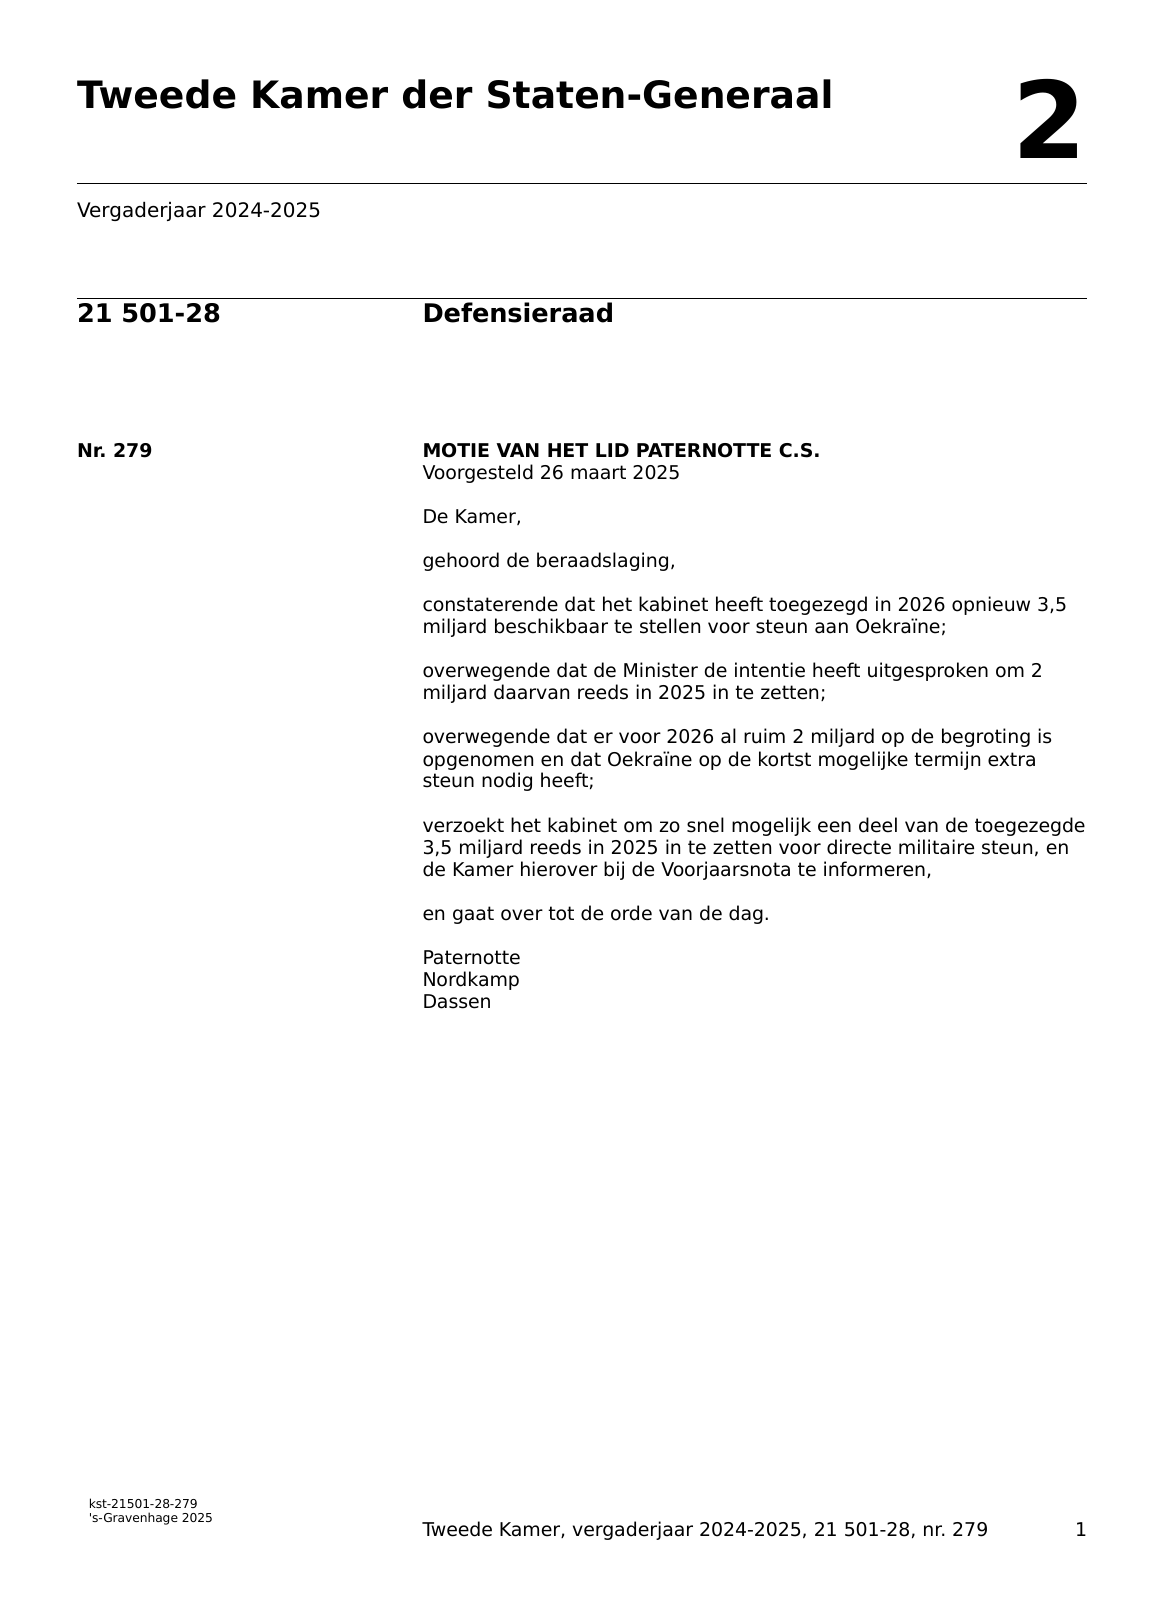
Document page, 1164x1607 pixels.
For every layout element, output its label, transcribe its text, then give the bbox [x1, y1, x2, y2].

text kst-21501-28-279 [88, 1497, 323, 1511]
subtitle Nr. 279 MOTIE VAN HET LID PATERNOTTE C.S. [77, 440, 1087, 462]
text 's-Gravenhage 2025 [88, 1511, 323, 1525]
text overwegende dat er voor 2026 al ruim 2 miljard op de begroting is opgenomen en dat Oekraïne op de kortst mogelijke termijn extra steun nodig heeft; [422, 726, 1087, 792]
text gehoord de beraadslaging, [422, 550, 1087, 572]
table_cell Vergaderjaar 2024-2025 [77, 184, 1087, 298]
text Paternotte [422, 947, 1087, 969]
text overwegende dat de Minister de intentie heeft uitgesproken om 2 miljard daarvan reeds in 2025 in te zetten; [422, 660, 1087, 704]
subtitle 21 501-28 Defensieraad [77, 299, 1087, 329]
text Nordkamp [422, 969, 1087, 991]
table_header 2 [886, 59, 1087, 183]
text De Kamer, [422, 506, 1087, 528]
table_header Tweede Kamer der Staten-Generaal [77, 59, 886, 183]
text constaterende dat het kabinet heeft toegezegd in 2026 opnieuw 3,5 miljard beschikbaar te stellen voor steun aan Oekraïne; [422, 594, 1087, 638]
text en gaat over tot de orde van de dag. [422, 903, 1087, 925]
text Voorgesteld 26 maart 2025 [422, 462, 1087, 484]
text verzoekt het kabinet om zo snel mogelijk een deel van de toegezegde 3,5 miljard reeds in 2025 in te zetten voor directe militaire steun, en de Kamer hierover bij de Voorjaarsnota te informeren, [422, 814, 1087, 881]
text Dassen [422, 991, 1087, 1013]
